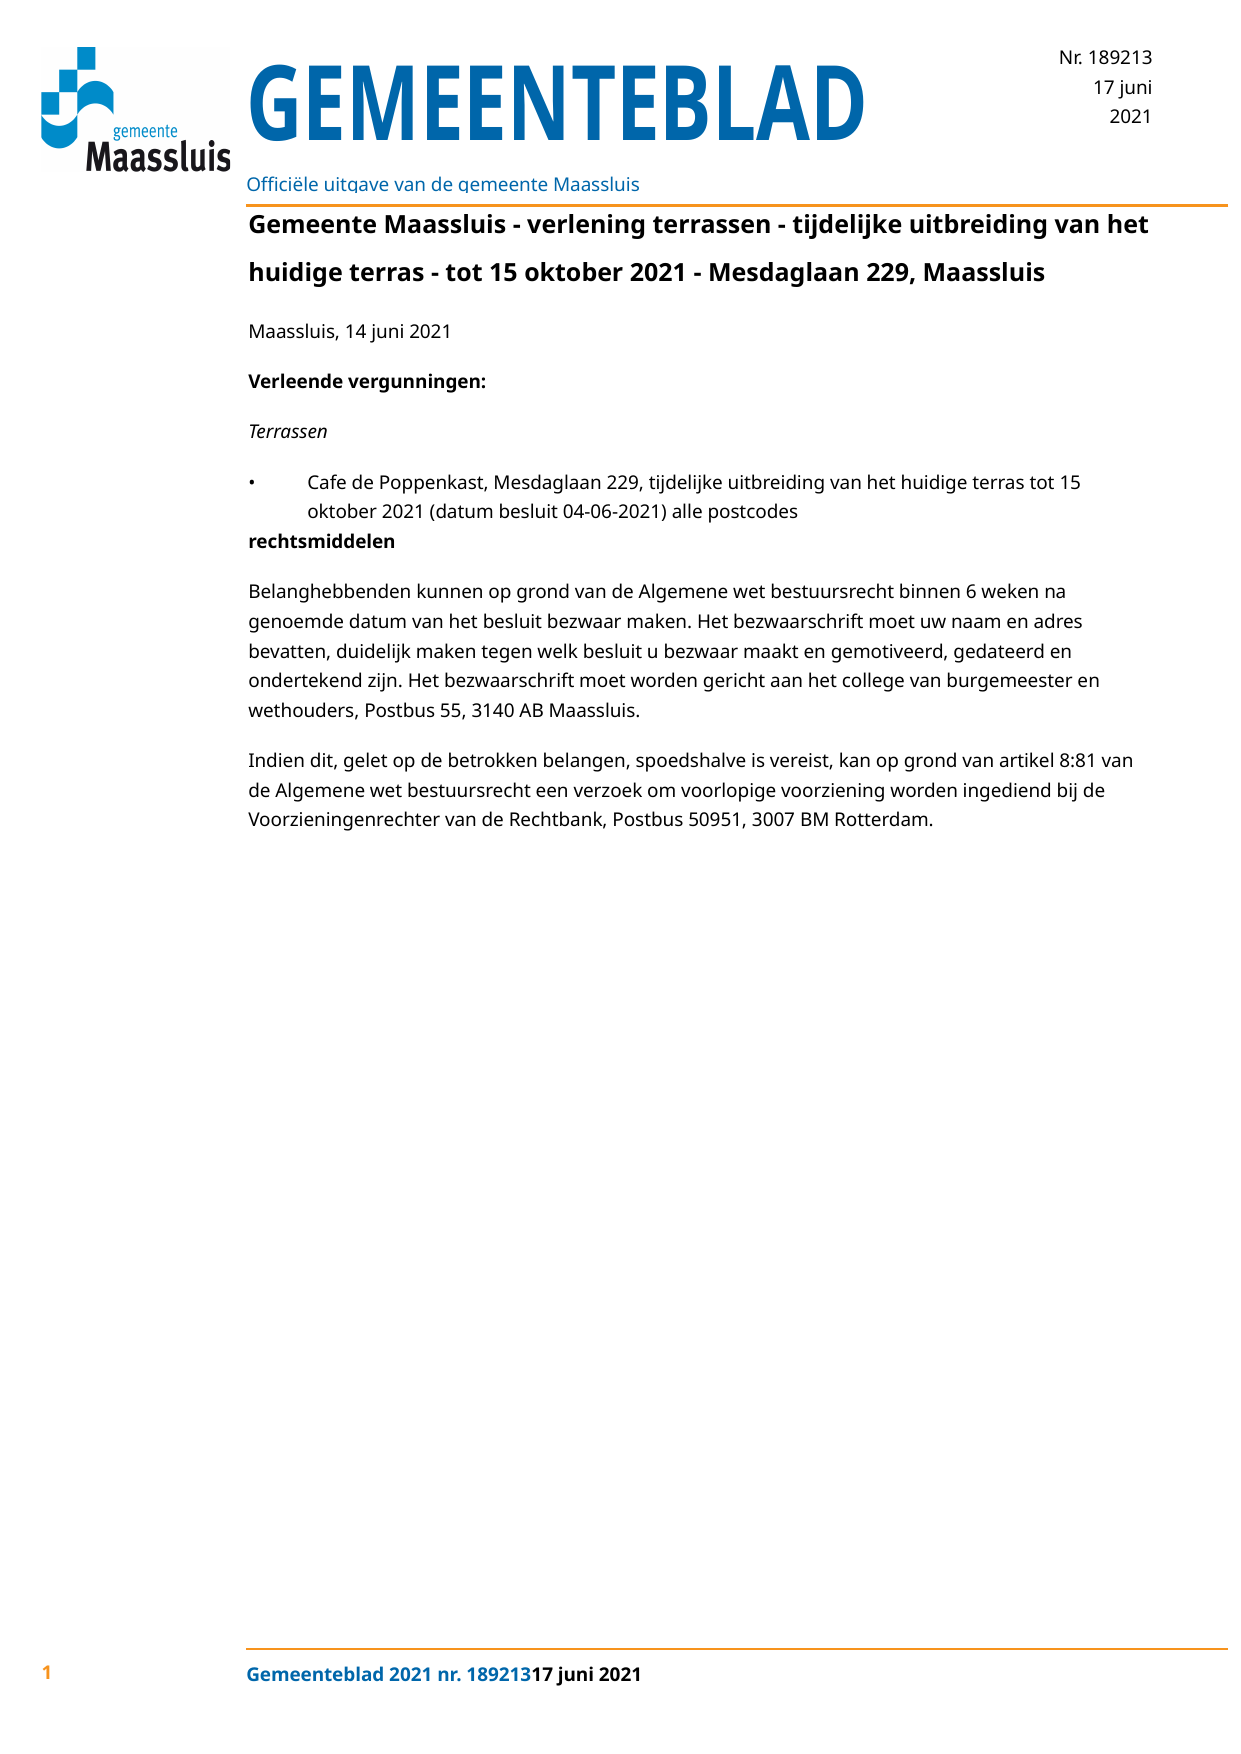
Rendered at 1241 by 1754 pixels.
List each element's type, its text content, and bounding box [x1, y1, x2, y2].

text Indien dit, gelet op de betrokken belangen, spoedshalve is vereist, kan op grond van artikel 8:81 van de Algemene wet bestuursrecht een verzoek om voorlopige voorziening worden ingediend bij de Voorzieningenrechter van de Rechtbank, Postbus 50951, 3007 BM Rotterdam. [248, 747, 1152, 832]
picture [41, 47, 231, 172]
list Cafe de Poppenkast, Mesdaglaan 229, tijdelijke uitbreiding van het huidige terras tot 15 oktober 2021 (datum besluit 04-06-2021) alle postcodes [248, 469, 1152, 524]
text Belanghebbenden kunnen op grond van de Algemene wet bestuursrecht binnen 6 weken na genoemde datum van het besluit bezwaar maken. Het bezwaarschrift moet uw naam en adres bevatten, duidelijk maken tegen welk besluit u bezwaar maakt en gemotiveerd, gedateerd en ondertekend zijn. Het bezwaarschrift moet worden gericht aan het college van burgemeester en wethouders, Postbus 55, 3140 AB Maassluis. [248, 579, 1152, 723]
text Verleende vergunningen: [248, 368, 1152, 394]
text Terrassen [248, 419, 1152, 444]
text rechtsmiddelen [248, 528, 1152, 554]
text Gemeente Maassluis - verlening terrassen - tijdelijke uitbreiding van het huidige terras - tot 15 oktober 2021 - Mesdaglaan 229, Maassluis [248, 207, 1152, 288]
text Maassluis, 14 juni 2021 [248, 318, 1152, 344]
picture [41, 47, 77, 92]
